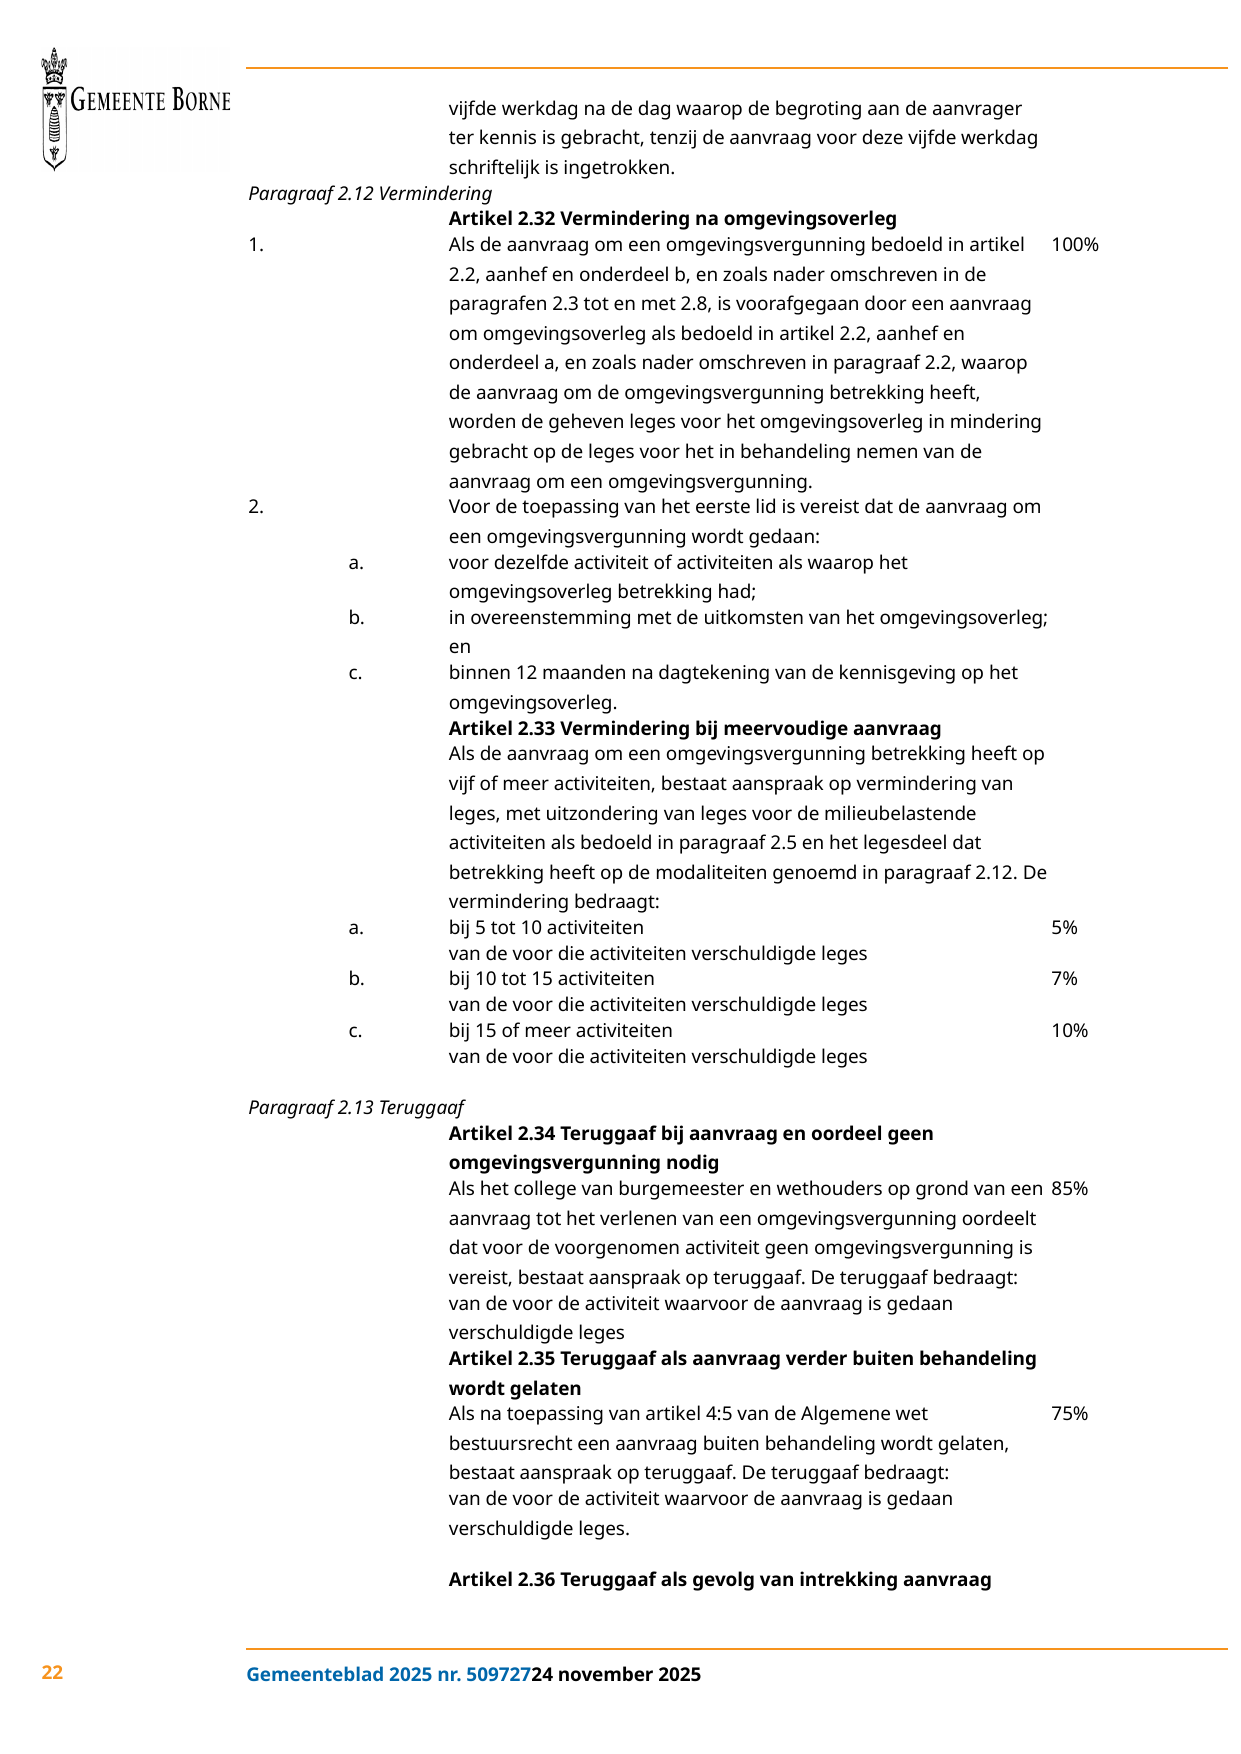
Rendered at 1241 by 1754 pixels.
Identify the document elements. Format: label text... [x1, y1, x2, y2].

table_cell b. [348, 604, 449, 659]
table_cell van de voor die activiteiten verschuldigde leges [449, 1043, 1051, 1068]
table_cell [1051, 1043, 1152, 1068]
table_cell van de voor de activiteit waarvoor de aanvraag is gedaan verschuldigde leges [449, 1290, 1051, 1345]
table_cell [248, 1566, 348, 1592]
table_cell 100% [1051, 231, 1152, 493]
table_cell c. [348, 1017, 449, 1043]
table_cell van de voor die activiteiten verschuldigde leges [449, 940, 1051, 966]
table_cell 10% [1051, 1017, 1152, 1043]
table_cell [1051, 991, 1152, 1017]
table_cell [348, 741, 449, 914]
table_cell bij 15 of meer activiteiten [449, 1017, 1051, 1043]
table_cell [348, 715, 449, 741]
table_cell [248, 715, 348, 741]
table_cell [248, 1043, 348, 1068]
table_cell [1051, 1120, 1152, 1175]
table_cell Paragraaf 2.13 Teruggaaf [248, 1094, 1051, 1120]
table_cell [1051, 1541, 1152, 1566]
table_cell Artikel 2.33 Vermindering bij meervoudige aanvraag [449, 715, 1051, 741]
table_cell bij 5 tot 10 activiteiten [449, 914, 1051, 940]
table_cell Als de aanvraag om een omgevingsvergunning betrekking heeft op vijf of meer activiteiten, bestaat aanspraak op vermindering van leges, met uitzondering van leges voor de milieubelastende activiteiten als bedoeld in paragraaf 2.5 en het legesdeel dat betrekking heeft op de modaliteiten genoemd in paragraaf 2.12. De vermindering bedraagt: [449, 741, 1051, 914]
table_cell a. [348, 914, 449, 940]
table_cell [1051, 1069, 1152, 1094]
table_cell 7% [1051, 966, 1152, 991]
table_cell [1051, 205, 1152, 231]
table_cell 1. [248, 231, 348, 493]
table_cell [1051, 715, 1152, 741]
table_cell [1051, 940, 1152, 966]
table_cell [449, 1541, 1051, 1566]
table_cell [1051, 1485, 1152, 1541]
table_cell [248, 205, 348, 231]
table_cell [248, 95, 348, 180]
table_cell [248, 1485, 348, 1541]
table_cell [1051, 180, 1152, 205]
table_cell 5% [1051, 914, 1152, 940]
table_cell van de voor de activiteit waarvoor de aanvraag is gedaan verschuldigde leges. [449, 1485, 1051, 1541]
table_cell [248, 1400, 348, 1485]
table_cell 75% [1051, 1400, 1152, 1485]
table_cell [348, 494, 449, 549]
table_cell [348, 1345, 449, 1400]
table_cell 85% [1051, 1175, 1152, 1290]
table_cell [248, 1345, 348, 1400]
table_cell [348, 1069, 449, 1094]
table_cell b. [348, 966, 449, 991]
table_cell [1051, 95, 1152, 180]
table_cell [348, 1043, 449, 1068]
table_cell [248, 1290, 348, 1345]
table_cell Artikel 2.34 Teruggaaf bij aanvraag en oordeel geen omgevingsvergunning nodig [449, 1120, 1051, 1175]
table_cell [348, 1175, 449, 1290]
table_cell [248, 966, 348, 991]
table_cell in overeenstemming met de uitkomsten van het omgevingsoverleg; en [449, 604, 1051, 659]
table_cell [248, 741, 348, 914]
table_cell [348, 231, 449, 493]
table_cell [348, 940, 449, 966]
table_cell [248, 604, 348, 659]
table_cell [248, 1069, 348, 1094]
table_cell [348, 1120, 449, 1175]
table_cell Artikel 2.35 Teruggaaf als aanvraag verder buiten behandeling wordt gelaten [449, 1345, 1051, 1400]
table_cell [348, 95, 449, 180]
table_cell [348, 1566, 449, 1592]
table_cell van de voor die activiteiten verschuldigde leges [449, 991, 1051, 1017]
table_cell [248, 914, 348, 940]
table_cell [348, 1485, 449, 1541]
table_cell Als het college van burgemeester en wethouders op grond van een aanvraag tot het verlenen van een omgevingsvergunning oordeelt dat voor de voorgenomen activiteit geen omgevingsvergunning is vereist, bestaat aanspraak op teruggaaf. De teruggaaf bedraagt: [449, 1175, 1051, 1290]
table_cell [1051, 741, 1152, 914]
table_cell c. [348, 660, 449, 715]
table_cell [248, 1541, 348, 1566]
table_cell [248, 1017, 348, 1043]
table_cell Voor de toepassing van het eerste lid is vereist dat de aanvraag om een omgevingsvergunning wordt gedaan: [449, 494, 1051, 549]
table_cell [248, 660, 348, 715]
table_cell Artikel 2.36 Teruggaaf als gevolg van intrekking aanvraag [449, 1566, 1051, 1592]
table_cell [1051, 1566, 1152, 1592]
table_cell [449, 1069, 1051, 1094]
table_cell Paragraaf 2.12 Vermindering [248, 180, 1051, 205]
table_cell Als na toepassing van artikel 4:5 van de Algemene wet bestuursrecht een aanvraag buiten behandeling wordt gelaten, bestaat aanspraak op teruggaaf. De teruggaaf bedraagt: [449, 1400, 1051, 1485]
table_cell 2. [248, 494, 348, 549]
table_cell [1051, 1094, 1152, 1120]
table_cell [348, 1541, 449, 1566]
table_cell voor dezelfde activiteit of activiteiten als waarop het omgevingsoverleg betrekking had; [449, 549, 1051, 604]
picture [41, 47, 231, 172]
table_cell [1051, 549, 1152, 604]
table_cell bij 10 tot 15 activiteiten [449, 966, 1051, 991]
table_cell [248, 991, 348, 1017]
table_cell [348, 1400, 449, 1485]
table_cell [248, 1175, 348, 1290]
table_cell [1051, 494, 1152, 549]
table_cell Artikel 2.32 Vermindering na omgevingsoverleg [449, 205, 1051, 231]
table_cell binnen 12 maanden na dagtekening van de kennisgeving op het omgevingsoverleg. [449, 660, 1051, 715]
table_cell [1051, 1345, 1152, 1400]
table_cell [1051, 660, 1152, 715]
table_cell a. [348, 549, 449, 604]
table_cell vijfde werkdag na de dag waarop de begroting aan de aanvrager ter kennis is gebracht, tenzij de aanvraag voor deze vijfde werkdag schriftelijk is ingetrokken. [449, 95, 1051, 180]
table_cell Als de aanvraag om een omgevingsvergunning bedoeld in artikel 2.2, aanhef en onderdeel b, en zoals nader omschreven in de paragrafen 2.3 tot en met 2.8, is voorafgegaan door een aanvraag om omgevingsoverleg als bedoeld in artikel 2.2, aanhef en onderdeel a, en zoals nader omschreven in paragraaf 2.2, waarop de aanvraag om de omgevingsvergunning betrekking heeft, worden de geheven leges voor het omgevingsoverleg in mindering gebracht op de leges voor het in behandeling nemen van de aanvraag om een omgevingsvergunning. [449, 231, 1051, 493]
table_cell [248, 549, 348, 604]
table_cell [1051, 1290, 1152, 1345]
table_cell [348, 1290, 449, 1345]
table_cell [348, 205, 449, 231]
table_cell [1051, 604, 1152, 659]
table_cell [348, 991, 449, 1017]
table_cell [248, 940, 348, 966]
table_cell [248, 1120, 348, 1175]
